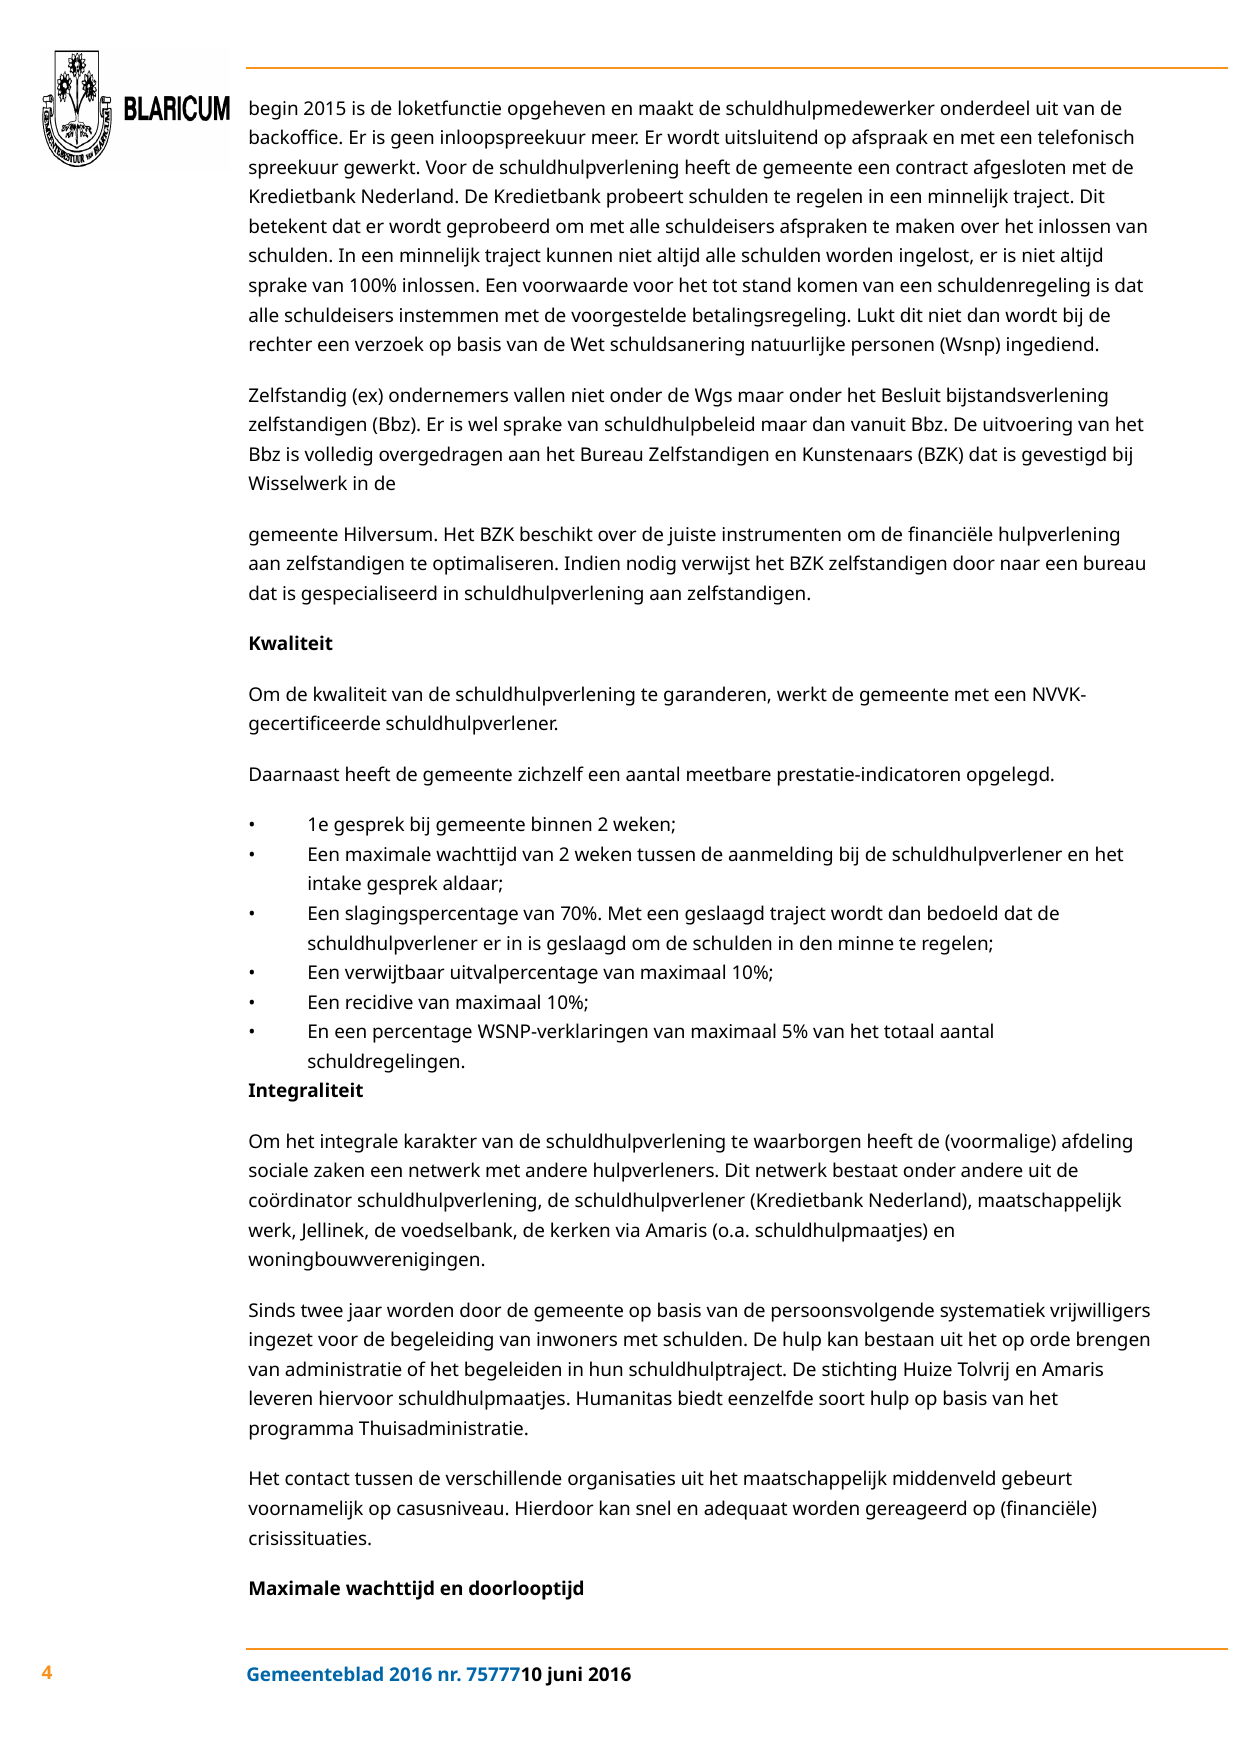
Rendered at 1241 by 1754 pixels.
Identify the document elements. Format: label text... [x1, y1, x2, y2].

list Een recidive van maximaal 10%; [248, 989, 1152, 1015]
text Zelfstandig (ex) ondernemers vallen niet onder de Wgs maar onder het Besluit bijstandsverlening zelfstandigen (Bbz). Er is wel sprake van schuldhulpbeleid maar dan vanuit Bbz. De uitvoering van het Bbz is volledig overgedragen aan het Bureau Zelfstandigen en Kunstenaars (BZK) dat is gevestigd bij Wisselwerk in de [248, 382, 1152, 496]
text Het contact tussen de verschillende organisaties uit het maatschappelijk middenveld gebeurt voornamelijk op casusniveau. Hierdoor kan snel en adequaat worden gereageerd op (financiële) crisissituaties. [248, 1466, 1152, 1551]
text Kwaliteit [248, 631, 1152, 656]
text Maximale wachttijd en doorlooptijd [248, 1575, 1152, 1601]
text gemeente Hilversum. Het BZK beschikt over de juiste instrumenten om de financiële hulpverlening aan zelfstandigen te optimaliseren. Indien nodig verwijst het BZK zelfstandigen door naar een bureau dat is gespecialiseerd in schuldhulpverlening aan zelfstandigen. [248, 521, 1152, 606]
text Om het integrale karakter van de schuldhulpverlening te waarborgen heeft de (voormalige) afdeling sociale zaken een netwerk met andere hulpverleners. Dit netwerk bestaat onder andere uit de coördinator schuldhulpverlening, de schuldhulpverlener (Kredietbank Nederland), maatschappelijk werk, Jellinek, de voedselbank, de kerken via Amaris (o.a. schuldhulpmaatjes) en woningbouwverenigingen. [248, 1128, 1152, 1272]
list 1e gesprek bij gemeente binnen 2 weken; [248, 811, 1152, 837]
picture [41, 47, 231, 172]
list Een slagingspercentage van 70%. Met een geslaagd traject wordt dan bedoeld dat de schuldhulpverlener er in is geslaagd om de schulden in den minne te regelen; [248, 900, 1152, 956]
text begin 2015 is de loketfunctie opgeheven en maakt de schuldhulpmedewerker onderdeel uit van de backoffice. Er is geen inloopspreekuur meer. Er wordt uitsluitend op afspraak en met een telefonisch spreekuur gewerkt. Voor de schuldhulpverlening heeft de gemeente een contract afgesloten met de Kredietbank Nederland. De Kredietbank probeert schulden te regelen in een minnelijk traject. Dit betekent dat er wordt geprobeerd om met alle schuldeisers afspraken te maken over het inlossen van schulden. In een minnelijk traject kunnen niet altijd alle schulden worden ingelost, er is niet altijd sprake van 100% inlossen. Een voorwaarde voor het tot stand komen van een schuldenregeling is dat alle schuldeisers instemmen met de voorgestelde betalingsregeling. Lukt dit niet dan wordt bij de rechter een verzoek op basis van de Wet schuldsanering natuurlijke personen (Wsnp) ingediend. [248, 95, 1152, 357]
text Sinds twee jaar worden door de gemeente op basis van de persoonsvolgende systematiek vrijwilligers ingezet voor de begeleiding van inwoners met schulden. De hulp kan bestaan uit het op orde brengen van administratie of het begeleiden in hun schuldhulptraject. De stichting Huize Tolvrij en Amaris leveren hiervoor schuldhulpmaatjes. Humanitas biedt eenzelfde soort hulp op basis van het programma Thuisadministratie. [248, 1297, 1152, 1441]
list En een percentage WSNP-verklaringen van maximaal 5% van het totaal aantal schuldregelingen. [248, 1018, 1152, 1074]
text Daarnaast heeft de gemeente zichzelf een aantal meetbare prestatie-indicatoren opgelegd. [248, 761, 1152, 787]
list Een maximale wachttijd van 2 weken tussen de aanmelding bij de schuldhulpverlener en het intake gesprek aldaar; [248, 841, 1152, 896]
text Integraliteit [248, 1078, 1152, 1103]
list Een verwijtbaar uitvalpercentage van maximaal 10%; [248, 959, 1152, 985]
text Om de kwaliteit van de schuldhulpverlening te garanderen, werkt de gemeente met een NVVK-gecertificeerde schuldhulpverlener. [248, 681, 1152, 736]
